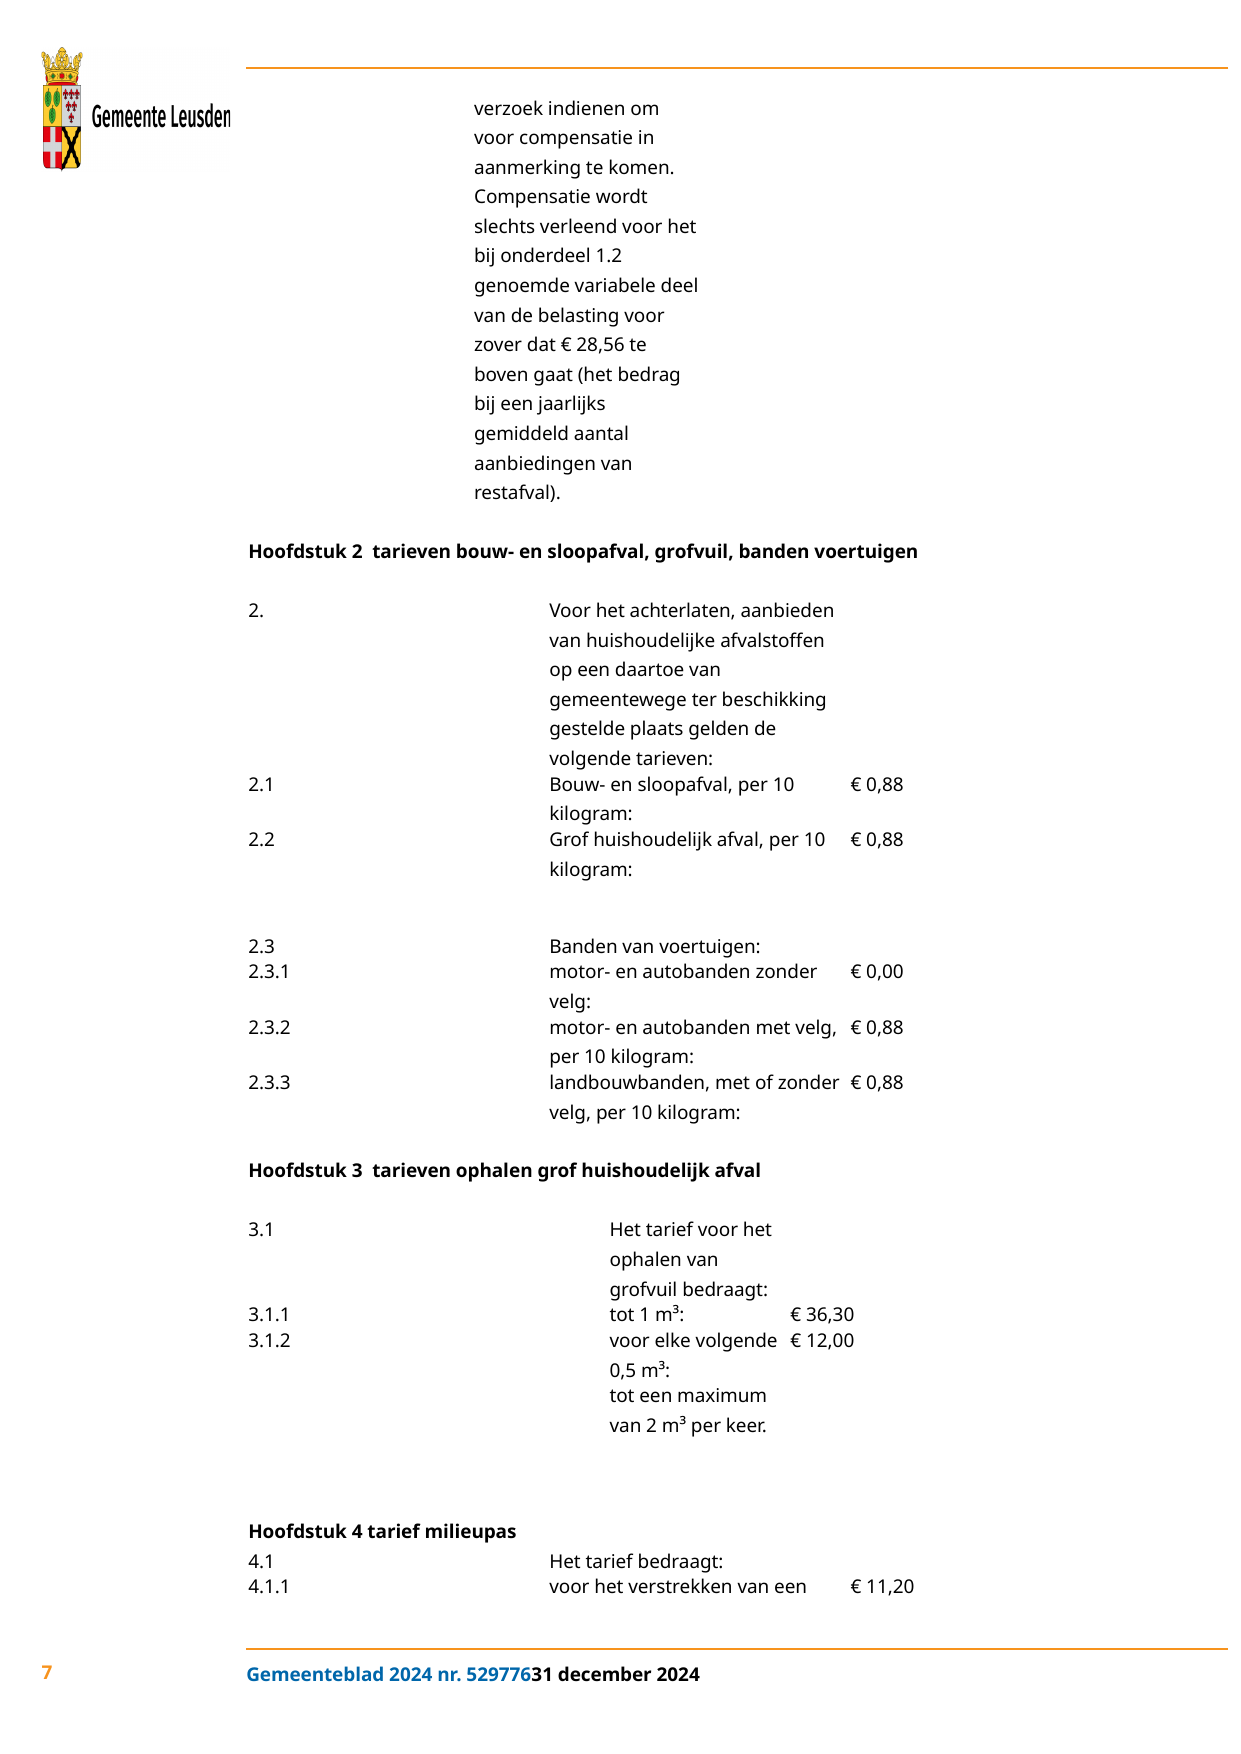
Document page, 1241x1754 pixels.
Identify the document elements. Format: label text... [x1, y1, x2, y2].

table_cell Bouw- en sloopafval, per 10 kilogram: [549, 771, 850, 826]
table_cell € 0,88 [850, 1069, 1152, 1124]
table_cell verzoek indienen om voor compensatie in aanmerking te komen. Compensatie wordt slechts verleend voor het bij onderdeel 1.2 genoemde variabele deel van de belasting voor zover dat € 28,56 te boven gaat (het bedrag bij een jaarlijks gemiddeld aantal aanbiedingen van restafval). [474, 95, 700, 505]
table_cell € 0,88 [850, 1014, 1152, 1069]
table_cell € 0,88 [850, 826, 1152, 881]
table_cell 3.1.1 [248, 1302, 609, 1327]
table_cell € 0,88 [850, 771, 1152, 826]
table_cell [248, 1489, 429, 1515]
table_cell 2.3.1 [248, 959, 549, 1014]
table_header [971, 1217, 1152, 1302]
table_header 4.1 [248, 1548, 549, 1574]
table_header [790, 1217, 971, 1302]
table_cell [850, 907, 1152, 933]
table_cell [429, 1489, 609, 1515]
table_header Het tarief bedraagt: [549, 1548, 850, 1574]
table_cell voor elke volgende 0,5 m³: [609, 1327, 790, 1383]
table_cell [248, 907, 549, 933]
table_cell motor- en autobanden met velg, per 10 kilogram: [549, 1014, 850, 1069]
table_cell € 36,30 [790, 1302, 971, 1327]
table_cell [248, 1438, 429, 1464]
table_cell [248, 1464, 429, 1489]
text Hoofdstuk 3 tarieven ophalen grof huishoudelijk afval [248, 1157, 1152, 1183]
table_cell Banden van voertuigen: [549, 933, 850, 959]
table_cell Grof huishoudelijk afval, per 10 kilogram: [549, 826, 850, 881]
table_cell [971, 1327, 1152, 1383]
text Hoofdstuk 2 tarieven bouw- en sloopafval, grofvuil, banden voertuigen [248, 538, 1152, 564]
table_cell [971, 1464, 1152, 1489]
table_cell € 11,20 [850, 1574, 1152, 1599]
table_cell [790, 1464, 971, 1489]
table_cell [850, 881, 1152, 907]
table_cell 4.1.1 [248, 1574, 549, 1599]
picture [41, 47, 231, 172]
table_cell [248, 95, 474, 505]
table_cell [790, 1489, 971, 1515]
table_cell 2.3.3 [248, 1069, 549, 1124]
table_header [850, 597, 1152, 771]
table_cell € 12,00 [790, 1327, 971, 1383]
table_cell [850, 933, 1152, 959]
table_cell [429, 1438, 609, 1464]
table_cell [971, 1438, 1152, 1464]
table_cell [926, 95, 1152, 505]
table_cell [700, 95, 926, 505]
table_cell [609, 1489, 790, 1515]
table_cell € 0,00 [850, 959, 1152, 1014]
table_cell [549, 881, 850, 907]
table_cell voor het verstrekken van een [549, 1574, 850, 1599]
table_cell tot 1 m³: [609, 1302, 790, 1327]
table_cell landbouwbanden, met of zonder velg, per 10 kilogram: [549, 1069, 850, 1124]
table_cell [971, 1302, 1152, 1327]
table_cell tot een maximum van 2 m³ per keer. [609, 1383, 790, 1438]
table_cell 2.3 [248, 933, 549, 959]
table_cell [609, 1438, 790, 1464]
text Hoofdstuk 4 tarief milieupas [248, 1518, 1152, 1544]
table_cell [971, 1489, 1152, 1515]
table_cell [429, 1383, 609, 1438]
table_cell 3.1.2 [248, 1327, 609, 1383]
table_cell [609, 1464, 790, 1489]
table_cell 2.3.2 [248, 1014, 549, 1069]
table_cell [429, 1464, 609, 1489]
table_header Voor het achterlaten, aanbieden van huishoudelijke afvalstoffen op een daartoe van gemeentewege ter beschikking gestelde plaats gelden de volgende tarieven: [549, 597, 850, 771]
table_cell [248, 1383, 429, 1438]
table_cell [248, 881, 549, 907]
table_cell [549, 907, 850, 933]
table_cell 2.1 [248, 771, 549, 826]
table_header [850, 1548, 1152, 1574]
table_cell [790, 1438, 971, 1464]
table_cell motor- en autobanden zonder velg: [549, 959, 850, 1014]
table_cell 2.2 [248, 826, 549, 881]
table_cell [971, 1383, 1152, 1438]
table_header Het tarief voor het ophalen van grofvuil bedraagt: [609, 1217, 790, 1302]
table_header 2. [248, 597, 549, 771]
table_cell [790, 1383, 971, 1438]
table_header 3.1 [248, 1217, 609, 1302]
